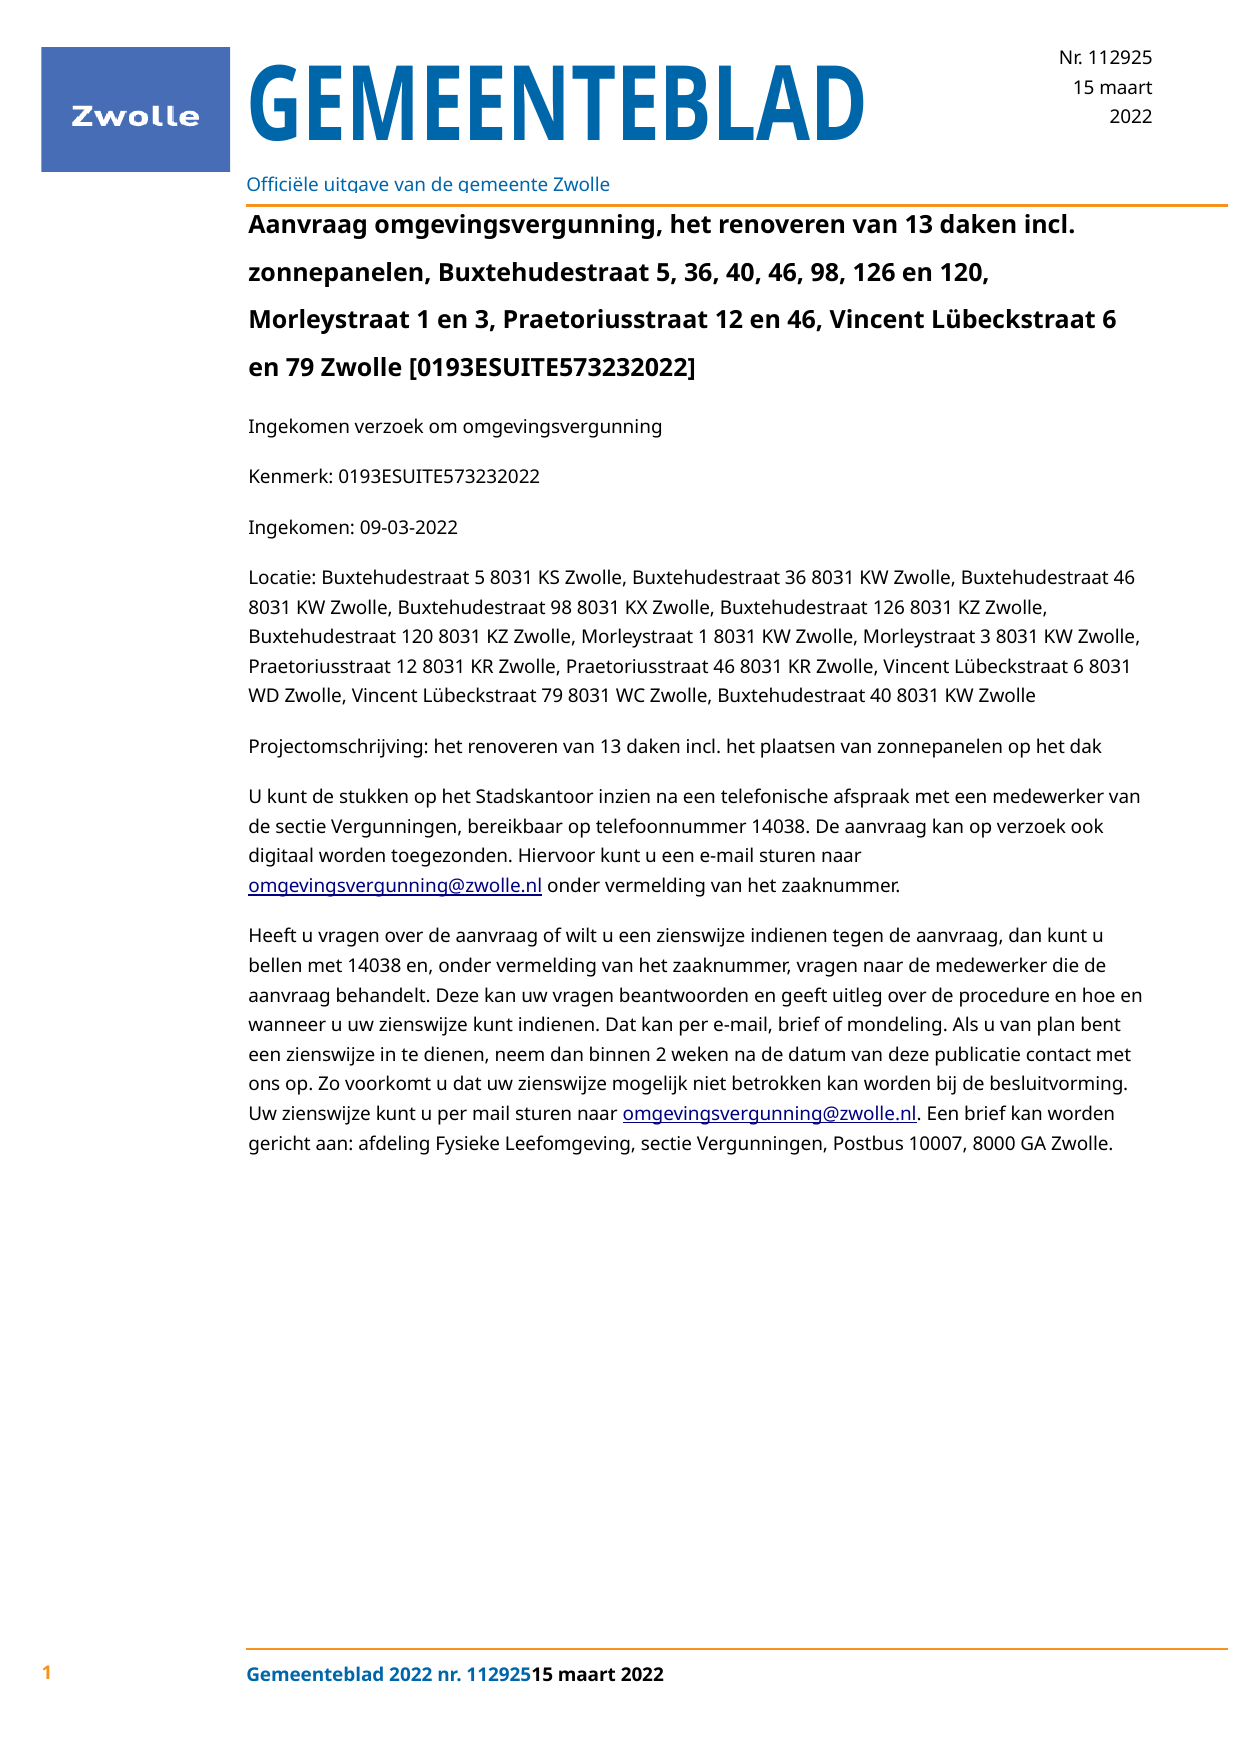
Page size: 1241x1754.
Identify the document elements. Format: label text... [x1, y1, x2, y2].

text Locatie: Buxtehudestraat 5 8031 KS Zwolle, Buxtehudestraat 36 8031 KW Zwolle, Buxtehudestraat 46 8031 KW Zwolle, Buxtehudestraat 98 8031 KX Zwolle, Buxtehudestraat 126 8031 KZ Zwolle, Buxtehudestraat 120 8031 KZ Zwolle, Morleystraat 1 8031 KW Zwolle, Morleystraat 3 8031 KW Zwolle, Praetoriusstraat 12 8031 KR Zwolle, Praetoriusstraat 46 8031 KR Zwolle, Vincent Lübeckstraat 6 8031 WD Zwolle, Vincent Lübeckstraat 79 8031 WC Zwolle, Buxtehudestraat 40 8031 KW Zwolle [248, 564, 1152, 708]
text U kunt de stukken op het Stadskantoor inzien na een telefonische afspraak met een medewerker van de sectie Vergunningen, bereikbaar op telefoonnummer 14038. De aanvraag kan op verzoek ook digitaal worden toegezonden. Hiervoor kunt u een e-mail sturen naar omgevingsvergunning@zwolle.nl onder vermelding van het zaaknummer. [248, 783, 1152, 898]
text Ingekomen verzoek om omgevingsvergunning [248, 413, 1152, 439]
text Projectomschrijving: het renoveren van 13 daken incl. het plaatsen van zonnepanelen op het dak [248, 733, 1152, 759]
text Aanvraag omgevingsvergunning, het renoveren van 13 daken incl. zonnepanelen, Buxtehudestraat 5, 36, 40, 46, 98, 126 en 120, Morleystraat 1 en 3, Praetoriusstraat 12 en 46, Vincent Lübeckstraat 6 en 79 Zwolle [0193ESUITE573232022] [248, 207, 1152, 384]
picture [41, 47, 231, 172]
text Ingekomen: 09-03-2022 [248, 514, 1152, 540]
text Kenmerk: 0193ESUITE573232022 [248, 463, 1152, 489]
text Heeft u vragen over de aanvraag of wilt u een zienswijze indienen tegen de aanvraag, dan kunt u bellen met 14038 en, onder vermelding van het zaaknummer, vragen naar de medewerker die de aanvraag behandelt. Deze kan uw vragen beantwoorden en geeft uitleg over de procedure en hoe en wanneer u uw zienswijze kunt indienen. Dat kan per e-mail, brief of mondeling. Als u van plan bent een zienswijze in te dienen, neem dan binnen 2 weken na de datum van deze publicatie contact met ons op. Zo voorkomt u dat uw zienswijze mogelijk niet betrokken kan worden bij de besluitvorming. Uw zienswijze kunt u per mail sturen naar omgevingsvergunning@zwolle.nl. Een brief kan worden gericht aan: afdeling Fysieke Leefomgeving, sectie Vergunningen, Postbus 10007, 8000 GA Zwolle. [248, 923, 1152, 1156]
